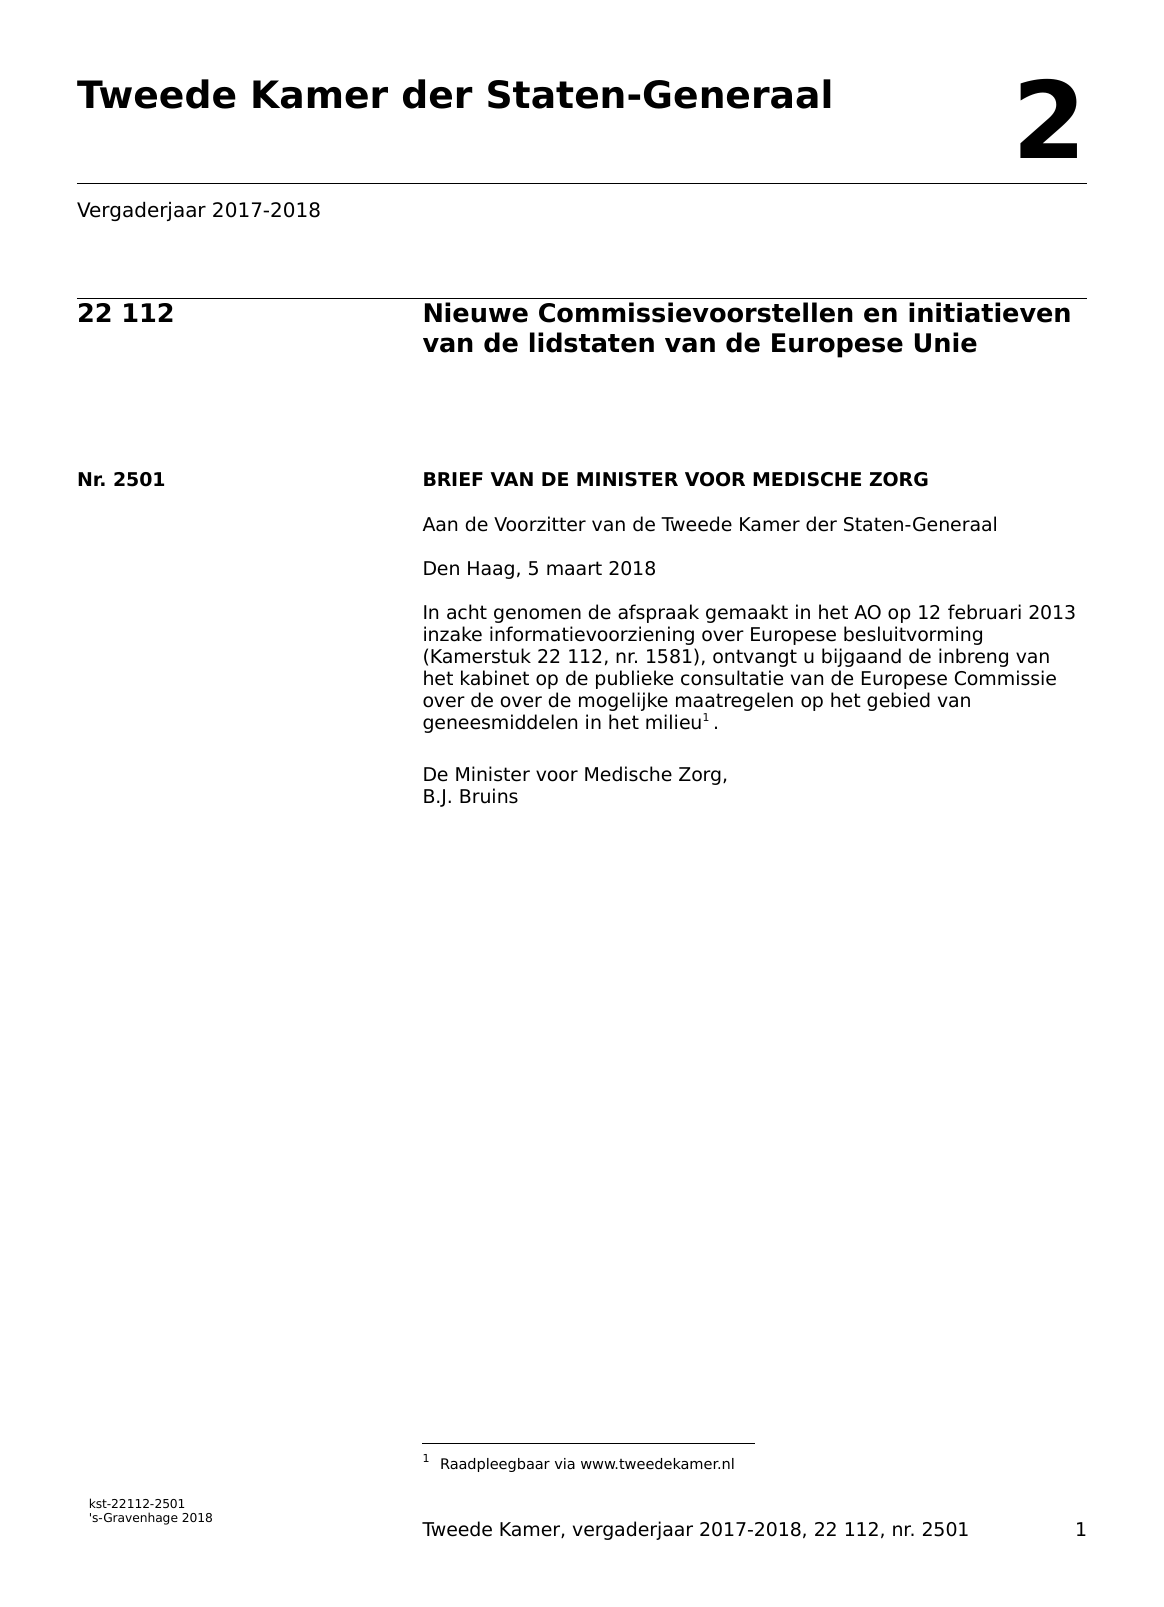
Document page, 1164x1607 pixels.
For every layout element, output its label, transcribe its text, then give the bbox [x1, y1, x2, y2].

subtitle Nr. 2501 BRIEF VAN DE MINISTER VOOR MEDISCHE ZORG [77, 469, 1087, 491]
table_header Tweede Kamer der Staten-Generaal [77, 59, 886, 183]
text kst-22112-2501 [88, 1497, 323, 1511]
text Raadpleegbaar via www.tweedekamer.nl [422, 1452, 1087, 1474]
text In acht genomen de afspraak gemaakt in het AO op 12 februari 2013 inzake informatievoorziening over Europese besluitvorming (Kamerstuk 22 112, nr. 1581), ontvangt u bijgaand de inbreng van het kabinet op de publieke consultatie van de Europese Commissie over de over de mogelijke maatregelen op het gebied van geneesmiddelen in het milieu. [422, 602, 1087, 734]
table_header 2 [886, 59, 1087, 183]
text Den Haag, 5 maart 2018 [422, 558, 1087, 580]
table_cell Vergaderjaar 2017-2018 [77, 184, 1087, 298]
text De Minister voor Medische Zorg, B.J. Bruins [422, 764, 1087, 808]
subtitle 22 112 Nieuwe Commissievoorstellen en initiatieven van de lidstaten van de Europese Unie [77, 299, 1087, 358]
text 's-Gravenhage 2018 [88, 1511, 323, 1525]
text Aan de Voorzitter van de Tweede Kamer der Staten-Generaal [422, 513, 1087, 536]
